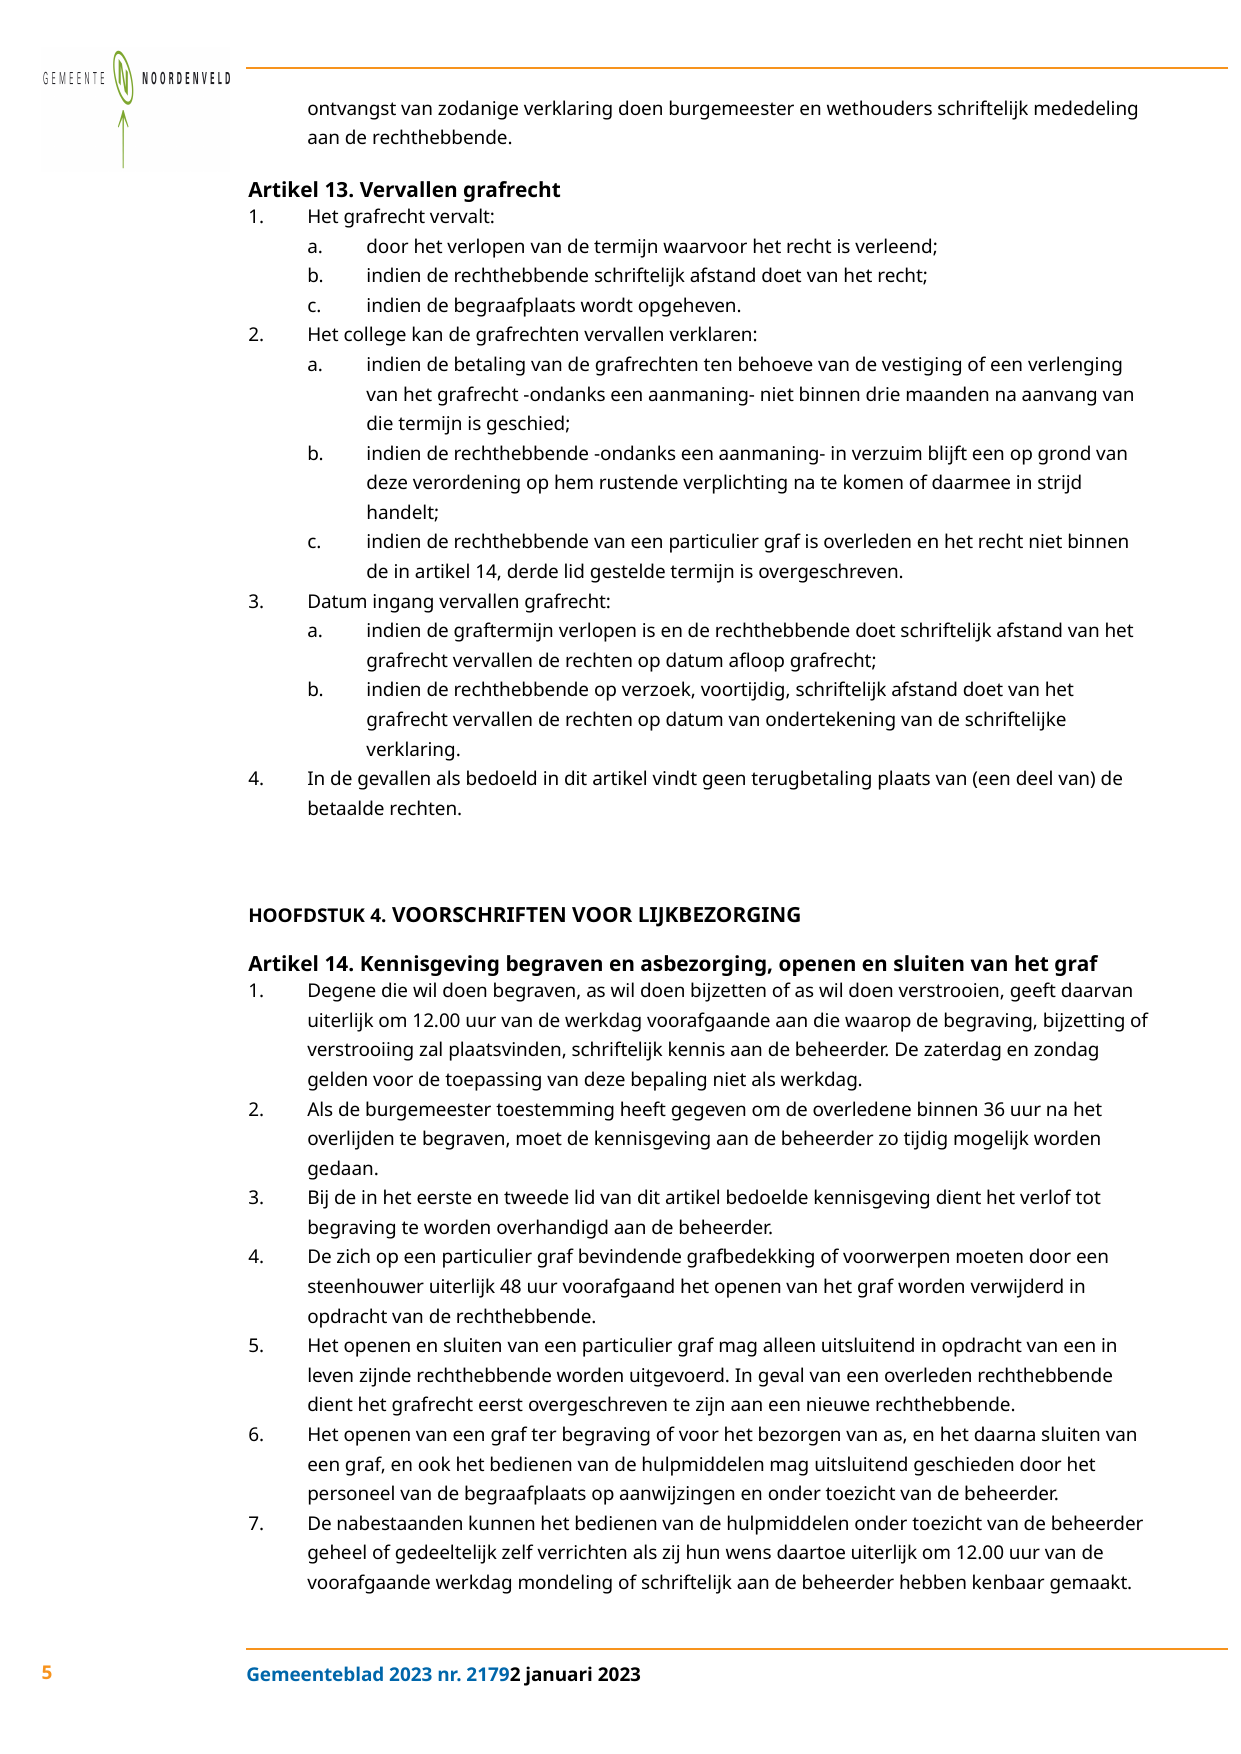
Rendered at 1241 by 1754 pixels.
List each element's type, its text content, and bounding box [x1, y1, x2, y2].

list indien de rechthebbende op verzoek, voortijdig, schriftelijk afstand doet van het grafrecht vervallen de rechten op datum van ondertekening van de schriftelijke verklaring. [307, 677, 1152, 761]
text Artikel 14. Kennisgeving begraven en asbezorging, openen en sluiten van het graf [248, 949, 1152, 977]
picture [41, 47, 231, 172]
list indien de betaling van de grafrechten ten behoeve van de vestiging of een verlenging van het grafrecht -ondanks een aanmaning- niet binnen drie maanden na aanvang van die termijn is geschied; [307, 351, 1152, 436]
list indien de rechthebbende -ondanks een aanmaning- in verzuim blijft een op grond van deze verordening op hem rustende verplichting na te komen of daarmee in strijd handelt; [307, 440, 1152, 525]
list De nabestaanden kunnen het bedienen van de hulpmiddelen onder toezicht van de beheerder geheel of gedeeltelijk zelf verrichten als zij hun wens daartoe uiterlijk om 12.00 uur van de voorafgaande werkdag mondeling of schriftelijk aan de beheerder hebben kenbaar gemaakt. [248, 1510, 1152, 1595]
list Bij de in het eerste en tweede lid van dit artikel bedoelde kennisgeving dient het verlof tot begraving te worden overhandigd aan de beheerder. [248, 1184, 1152, 1240]
list Als de burgemeester toestemming heeft gegeven om de overledene binnen 36 uur na het overlijden te begraven, moet de kennisgeving aan de beheerder zo tijdig mogelijk worden gedaan. [248, 1096, 1152, 1181]
list indien de begraafplaats wordt opgeheven. [307, 292, 1152, 318]
list indien de rechthebbende schriftelijk afstand doet van het recht; [307, 262, 1152, 288]
list Degene die wil doen begraven, as wil doen bijzetten of as wil doen verstrooien, geeft daarvan uiterlijk om 12.00 uur van de werkdag voorafgaande aan die waarop de begraving, bijzetting of verstrooiing zal plaatsvinden, schriftelijk kennis aan de beheerder. De zaterdag en zondag gelden voor de toepassing van deze bepaling niet als werkdag. [248, 977, 1152, 1092]
list Het openen van een graf ter begraving of voor het bezorgen van as, en het daarna sluiten van een graf, en ook het bedienen van de hulpmiddelen mag uitsluitend geschieden door het personeel van de begraafplaats op aanwijzingen en onder toezicht van de beheerder. [248, 1421, 1152, 1506]
list Datum ingang vervallen grafrecht: [248, 588, 1152, 613]
text Artikel 13. Vervallen grafrecht [248, 175, 1152, 203]
list door het verlopen van de termijn waarvoor het recht is verleend; [307, 233, 1152, 258]
list indien de graftermijn verlopen is en de rechthebbende doet schriftelijk afstand van het grafrecht vervallen de rechten op datum afloop grafrecht; [307, 617, 1152, 673]
list Het grafrecht vervalt: [248, 203, 1152, 229]
list Het openen en sluiten van een particulier graf mag alleen uitsluitend in opdracht van een in leven zijnde rechthebbende worden uitgevoerd. In geval van een overleden rechthebbende dient het grafrecht eerst overgeschreven te zijn aan een nieuwe rechthebbende. [248, 1332, 1152, 1417]
text HOOFDSTUK 4. VOORSCHRIFTEN VOOR LIJKBEZORGING [248, 900, 1152, 928]
list De zich op een particulier graf bevindende grafbedekking of voorwerpen moeten door een steenhouwer uiterlijk 48 uur voorafgaand het openen van het graf worden verwijderd in opdracht van de rechthebbende. [248, 1244, 1152, 1328]
list In de gevallen als bedoeld in dit artikel vindt geen terugbetaling plaats van (een deel van) de betaalde rechten. [248, 765, 1152, 821]
list ontvangst van zodanige verklaring doen burgemeester en wethouders schriftelijk mededeling aan de rechthebbende. [248, 95, 1152, 150]
list indien de rechthebbende van een particulier graf is overleden en het recht niet binnen de in artikel 14, derde lid gestelde termijn is overgeschreven. [307, 529, 1152, 584]
list Het college kan de grafrechten vervallen verklaren: [248, 322, 1152, 347]
